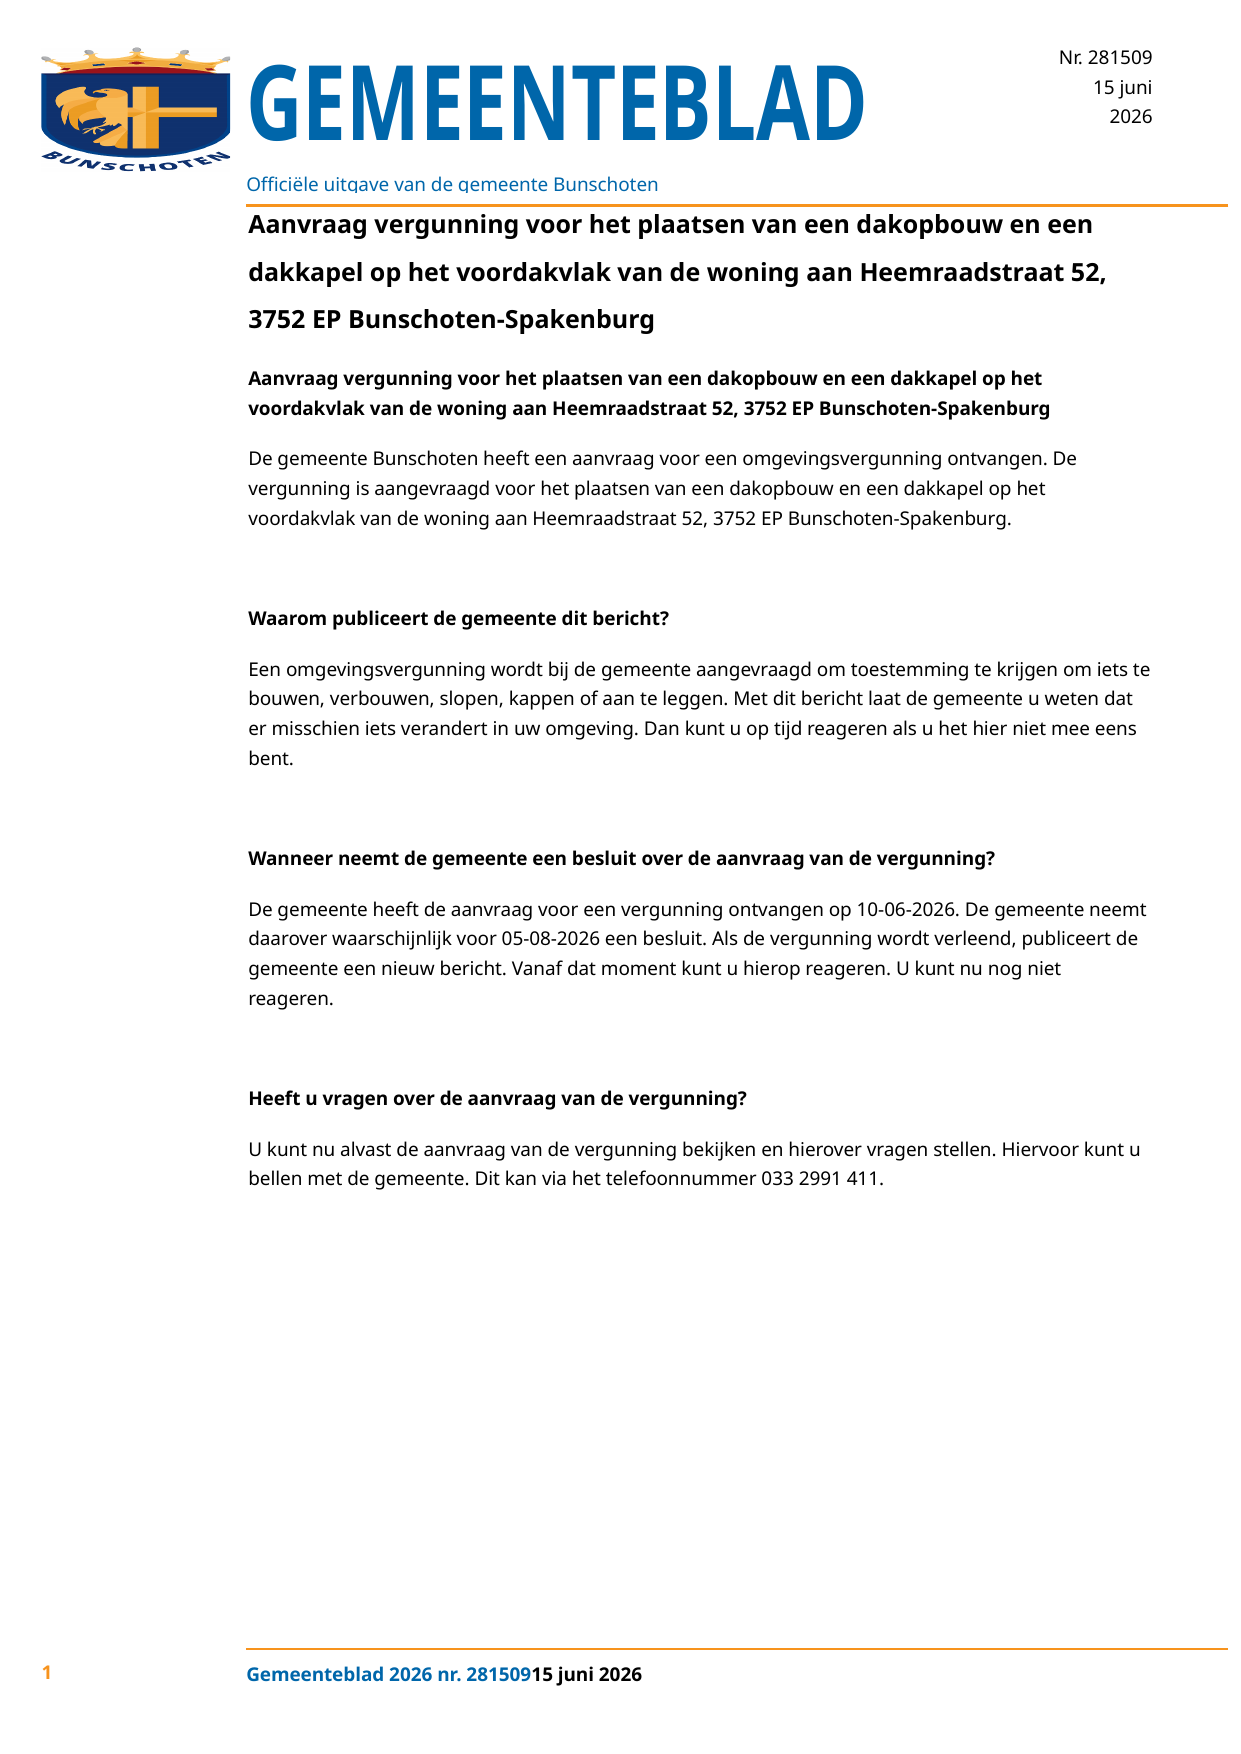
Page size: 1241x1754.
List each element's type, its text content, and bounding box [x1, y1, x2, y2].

picture [41, 47, 231, 172]
text Aanvraag vergunning voor het plaatsen van een dakopbouw en een dakkapel op het voordakvlak van de woning aan Heemraadstraat 52, 3752 EP Bunschoten-Spakenburg [248, 366, 1152, 421]
text Waarom publiceert de gemeente dit bericht? [248, 606, 1152, 631]
text Heeft u vragen over de aanvraag van de vergunning? [248, 1086, 1152, 1111]
text De gemeente heeft de aanvraag voor een vergunning ontvangen op 10-06-2026. De gemeente neemt daarover waarschijnlijk voor 05-08-2026 een besluit. Als de vergunning wordt verleend, publiceert de gemeente een nieuw bericht. Vanaf dat moment kunt u hierop reageren. U kunt nu nog niet reageren. [248, 896, 1152, 1010]
text Aanvraag vergunning voor het plaatsen van een dakopbouw en een dakkapel op het voordakvlak van de woning aan Heemraadstraat 52, 3752 EP Bunschoten-Spakenburg [248, 207, 1152, 336]
text Wanneer neemt de gemeente een besluit over de aanvraag van de vergunning? [248, 846, 1152, 871]
text De gemeente Bunschoten heeft een aanvraag voor een omgevingsvergunning ontvangen. De vergunning is aangevraagd voor het plaatsen van een dakopbouw en een dakkapel op het voordakvlak van de woning aan Heemraadstraat 52, 3752 EP Bunschoten-Spakenburg. [248, 446, 1152, 530]
text Een omgevingsvergunning wordt bij de gemeente aangevraagd om toestemming te krijgen om iets te bouwen, verbouwen, slopen, kappen of aan te leggen. Met dit bericht laat de gemeente u weten dat er misschien iets verandert in uw omgeving. Dan kunt u op tijd reageren als u het hier niet mee eens bent. [248, 656, 1152, 770]
text U kunt nu alvast de aanvraag van de vergunning bekijken en hierover vragen stellen. Hiervoor kunt u bellen met de gemeente. Dit kan via het telefoonnummer 033 2991 411. [248, 1136, 1152, 1191]
